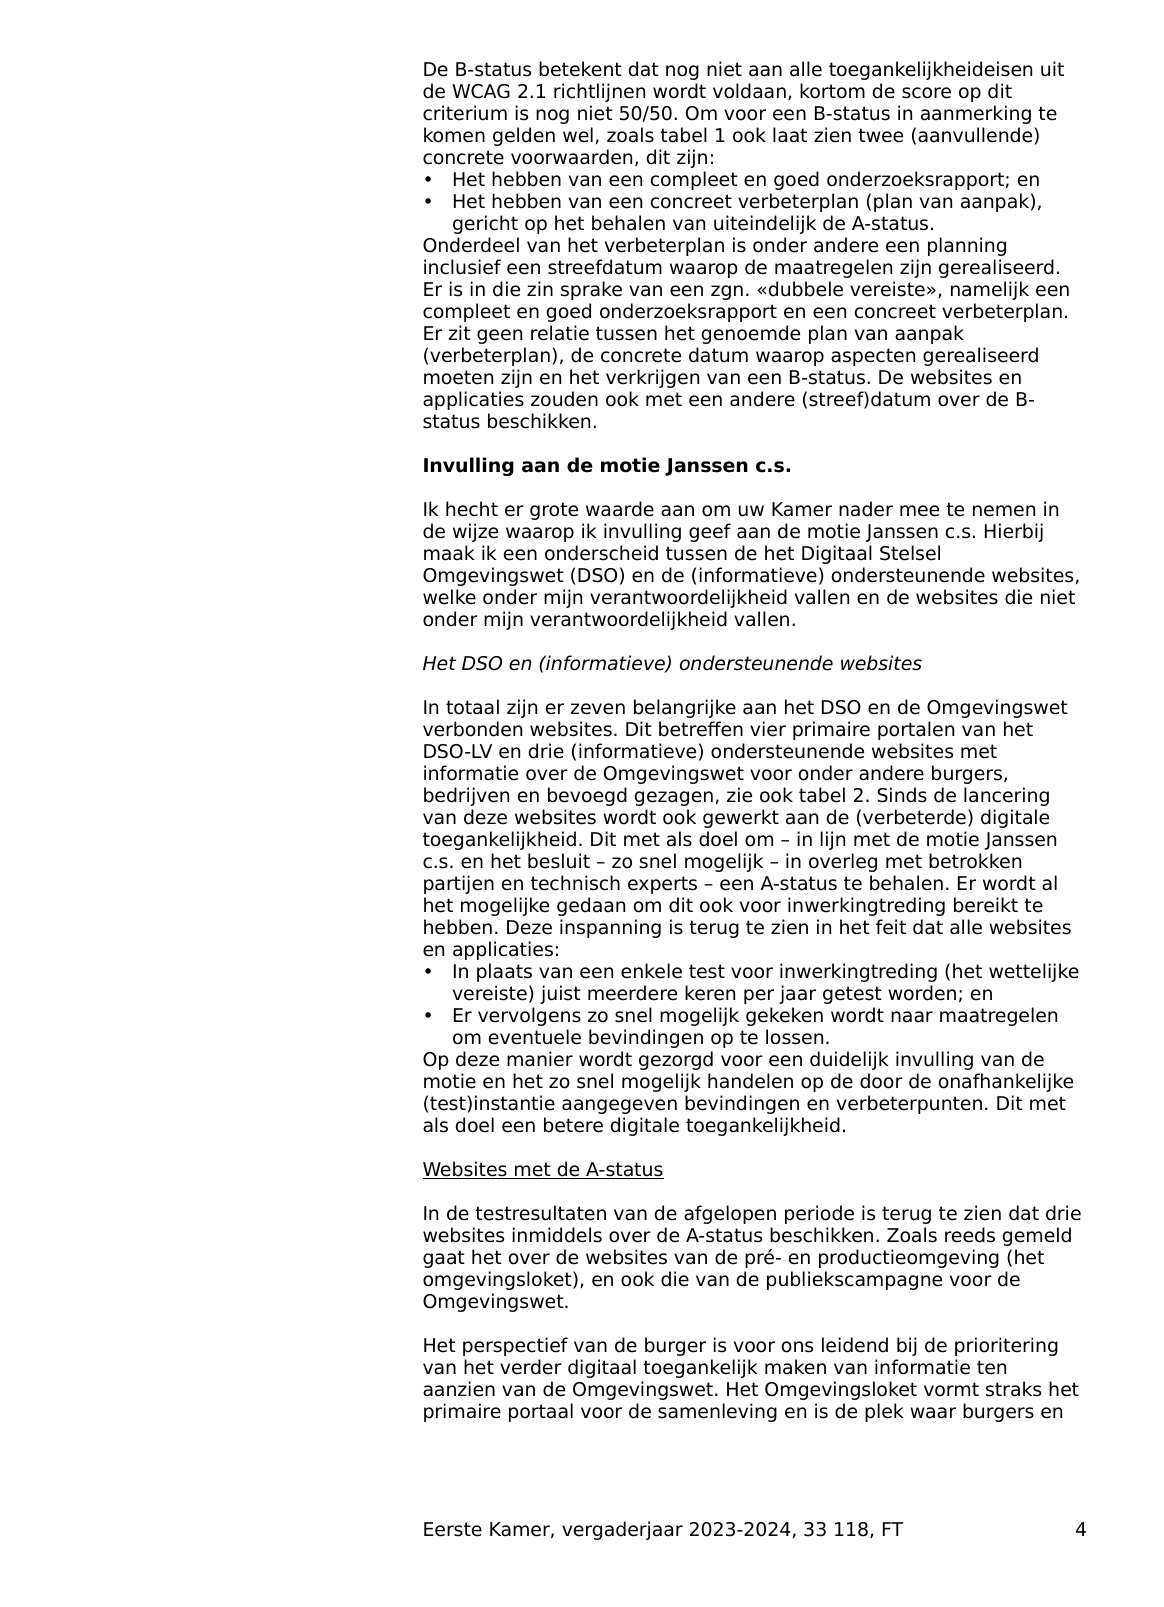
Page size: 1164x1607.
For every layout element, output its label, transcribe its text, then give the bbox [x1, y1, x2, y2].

subtitle Websites met de A-status [422, 1159, 1087, 1181]
subtitle Invulling aan de motie Janssen c.s. [422, 455, 1087, 477]
subtitle Het DSO en (informatieve) ondersteunende websites [422, 653, 1087, 675]
text • Het hebben van een compleet en goed onderzoeksrapport; en [422, 169, 1087, 191]
text Ik hecht er grote waarde aan om uw Kamer nader mee te nemen in de wijze waarop ik invulling geef aan de motie Janssen c.s. Hierbij maak ik een onderscheid tussen de het Digitaal Stelsel Omgevingswet (DSO) en de (informatieve) ondersteunende websites, welke onder mijn verantwoordelijkheid vallen en de websites die niet onder mijn verantwoordelijkheid vallen. [422, 499, 1087, 631]
text • Het hebben van een concreet verbeterplan (plan van aanpak), gericht op het behalen van uiteindelijk de A-status. [422, 191, 1087, 235]
text Het perspectief van de burger is voor ons leidend bij de prioritering van het verder digitaal toegankelijk maken van informatie ten aanzien van de Omgevingswet. Het Omgevingsloket vormt straks het primaire portaal voor de samenleving en is de plek waar burgers en [422, 1335, 1087, 1423]
text Onderdeel van het verbeterplan is onder andere een planning inclusief een streefdatum waarop de maatregelen zijn gerealiseerd. Er is in die zin sprake van een zgn. «dubbele vereiste», namelijk een compleet en goed onderzoeksrapport en een concreet verbeterplan. Er zit geen relatie tussen het genoemde plan van aanpak (verbeterplan), de concrete datum waarop aspecten gerealiseerd moeten zijn en het verkrijgen van een B-status. De websites en applicaties zouden ook met een andere (streef)datum over de B-status beschikken. [422, 235, 1087, 433]
text • In plaats van een enkele test voor inwerkingtreding (het wettelijke vereiste) juist meerdere keren per jaar getest worden; en [422, 961, 1087, 1005]
text In totaal zijn er zeven belangrijke aan het DSO en de Omgevingswet verbonden websites. Dit betreffen vier primaire portalen van het DSO-LV en drie (informatieve) ondersteunende websites met informatie over de Omgevingswet voor onder andere burgers, bedrijven en bevoegd gezagen, zie ook tabel 2. Sinds de lancering van deze websites wordt ook gewerkt aan de (verbeterde) digitale toegankelijkheid. Dit met als doel om – in lijn met de motie Janssen c.s. en het besluit – zo snel mogelijk – in overleg met betrokken partijen en technisch experts – een A-status te behalen. Er wordt al het mogelijke gedaan om dit ook voor inwerkingtreding bereikt te hebben. Deze inspanning is terug te zien in het feit dat alle websites en applicaties: [422, 697, 1087, 961]
text Op deze manier wordt gezorgd voor een duidelijk invulling van de motie en het zo snel mogelijk handelen op de door de onafhankelijke (test)instantie aangegeven bevindingen en verbeterpunten. Dit met als doel een betere digitale toegankelijkheid. [422, 1049, 1087, 1137]
text De B-status betekent dat nog niet aan alle toegankelijkheideisen uit de WCAG 2.1 richtlijnen wordt voldaan, kortom de score op dit criterium is nog niet 50/50. Om voor een B-status in aanmerking te komen gelden wel, zoals tabel 1 ook laat zien twee (aanvullende) concrete voorwaarden, dit zijn: [422, 59, 1087, 169]
text • Er vervolgens zo snel mogelijk gekeken wordt naar maatregelen om eventuele bevindingen op te lossen. [422, 1005, 1087, 1049]
text In de testresultaten van de afgelopen periode is terug te zien dat drie websites inmiddels over de A-status beschikken. Zoals reeds gemeld gaat het over de websites van de pré- en productieomgeving (het omgevingsloket), en ook die van de publiekscampagne voor de Omgevingswet. [422, 1203, 1087, 1313]
